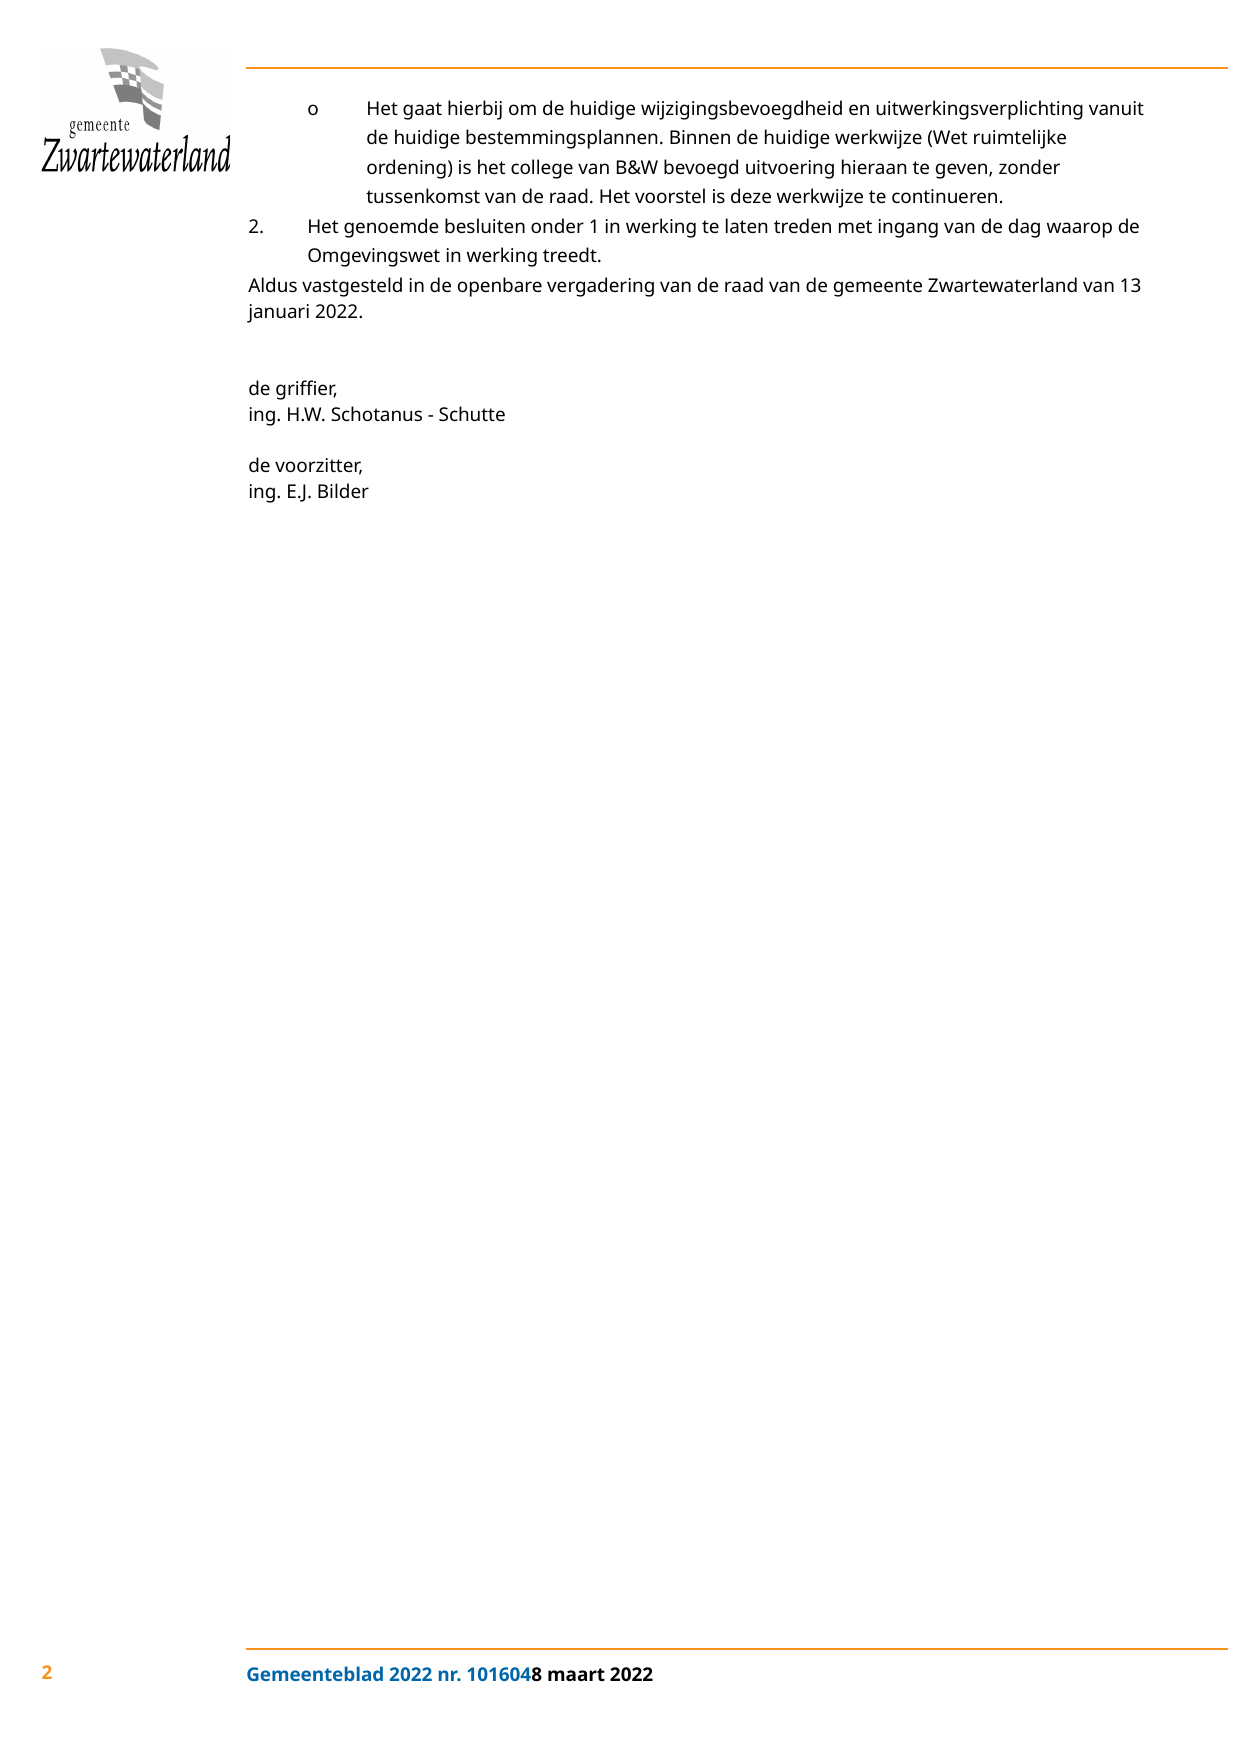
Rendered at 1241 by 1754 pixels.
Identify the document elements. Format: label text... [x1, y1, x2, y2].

text Aldus vastgesteld in de openbare vergadering van de raad van de gemeente Zwartewaterland van 13 januari 2022. [248, 272, 1152, 324]
text ing. E.J. Bilder [248, 478, 1152, 504]
text ing. H.W. Schotanus - Schutte [248, 401, 1152, 427]
text de voorzitter, [248, 452, 1152, 478]
list Het genoemde besluiten onder 1 in werking te laten treden met ingang van de dag waarop de Omgevingswet in werking treedt. [248, 213, 1152, 268]
picture [41, 47, 231, 172]
list Het gaat hierbij om de huidige wijzigingsbevoegdheid en uitwerkingsverplichting vanuit de huidige bestemmingsplannen. Binnen de huidige werkwijze (Wet ruimtelijke ordening) is het college van B&W bevoegd uitvoering hieraan te geven, zonder tussenkomst van de raad. Het voorstel is deze werkwijze te continueren. [307, 95, 1152, 209]
text de griffier, [248, 375, 1152, 401]
